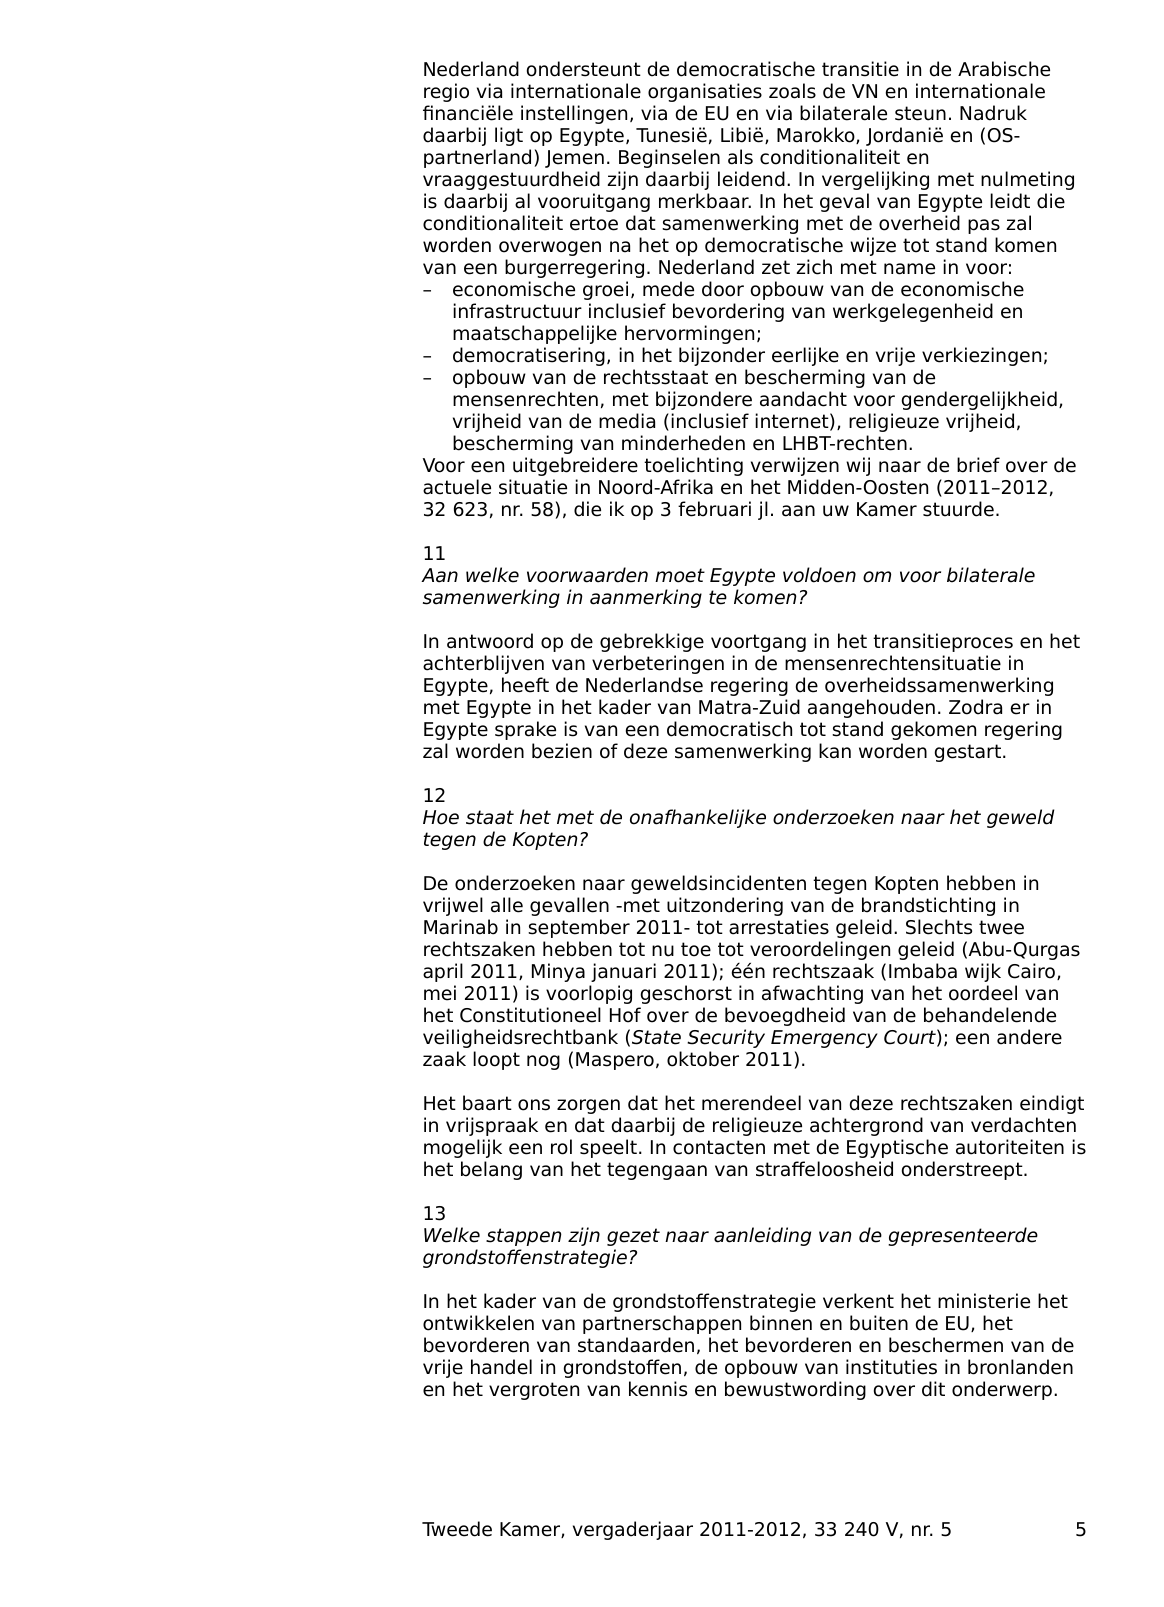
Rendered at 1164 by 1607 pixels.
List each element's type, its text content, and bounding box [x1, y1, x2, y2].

text 13 [422, 1203, 1087, 1225]
text 12 [422, 785, 1087, 807]
text Nederland ondersteunt de democratische transitie in de Arabische regio via internationale organisaties zoals de VN en internationale financiële instellingen, via de EU en via bilaterale steun. Nadruk daarbij ligt op Egypte, Tunesië, Libië, Marokko, Jordanië en (OS-partnerland) Jemen. Beginselen als conditionaliteit en vraaggestuurdheid zijn daarbij leidend. In vergelijking met nulmeting is daarbij al vooruitgang merkbaar. In het geval van Egypte leidt die conditionaliteit ertoe dat samenwerking met de overheid pas zal worden overwogen na het op democratische wijze tot stand komen van een burgerregering. Nederland zet zich met name in voor: [422, 59, 1087, 279]
text Voor een uitgebreidere toelichting verwijzen wij naar de brief over de actuele situatie in Noord-Afrika en het Midden-Oosten (2011–2012, 32 623, nr. 58), die ik op 3 februari jl. aan uw Kamer stuurde. [422, 455, 1087, 521]
text De onderzoeken naar geweldsincidenten tegen Kopten hebben in vrijwel alle gevallen -met uitzondering van de brandstichting in Marinab in september 2011- tot arrestaties geleid. Slechts twee rechtszaken hebben tot nu toe tot veroordelingen geleid (Abu-Qurgas april 2011, Minya januari 2011); één rechtszaak (Imbaba wijk Cairo, mei 2011) is voorlopig geschorst in afwachting van het oordeel van het Constitutioneel Hof over de bevoegdheid van de behandelende veiligheidsrechtbank (State Security Emergency Court); een andere zaak loopt nog (Maspero, oktober 2011). [422, 873, 1087, 1071]
text Hoe staat het met de onafhankelijke onderzoeken naar het geweld tegen de Kopten? [422, 807, 1087, 851]
text – economische groei, mede door opbouw van de economische infrastructuur inclusief bevordering van werkgelegenheid en maatschappelijke hervormingen; [422, 279, 1087, 345]
text Welke stappen zijn gezet naar aanleiding van de gepresenteerde grondstoffenstrategie? [422, 1225, 1087, 1269]
text – opbouw van de rechtsstaat en bescherming van de mensenrechten, met bijzondere aandacht voor gendergelijkheid, vrijheid van de media (inclusief internet), religieuze vrijheid, bescherming van minderheden en LHBT-rechten. [422, 367, 1087, 455]
text – democratisering, in het bijzonder eerlijke en vrije verkiezingen; [422, 345, 1087, 367]
text In antwoord op de gebrekkige voortgang in het transitieproces en het achterblijven van verbeteringen in de mensenrechtensituatie in Egypte, heeft de Nederlandse regering de overheidssamenwerking met Egypte in het kader van Matra-Zuid aangehouden. Zodra er in Egypte sprake is van een democratisch tot stand gekomen regering zal worden bezien of deze samenwerking kan worden gestart. [422, 631, 1087, 763]
text Het baart ons zorgen dat het merendeel van deze rechtszaken eindigt in vrijspraak en dat daarbij de religieuze achtergrond van verdachten mogelijk een rol speelt. In contacten met de Egyptische autoriteiten is het belang van het tegengaan van straffeloosheid onderstreept. [422, 1093, 1087, 1181]
text 11 [422, 543, 1087, 565]
text Aan welke voorwaarden moet Egypte voldoen om voor bilaterale samenwerking in aanmerking te komen? [422, 565, 1087, 609]
text In het kader van de grondstoffenstrategie verkent het ministerie het ontwikkelen van partnerschappen binnen en buiten de EU, het bevorderen van standaarden, het bevorderen en beschermen van de vrije handel in grondstoffen, de opbouw van instituties in bronlanden en het vergroten van kennis en bewustwording over dit onderwerp. [422, 1291, 1087, 1401]
